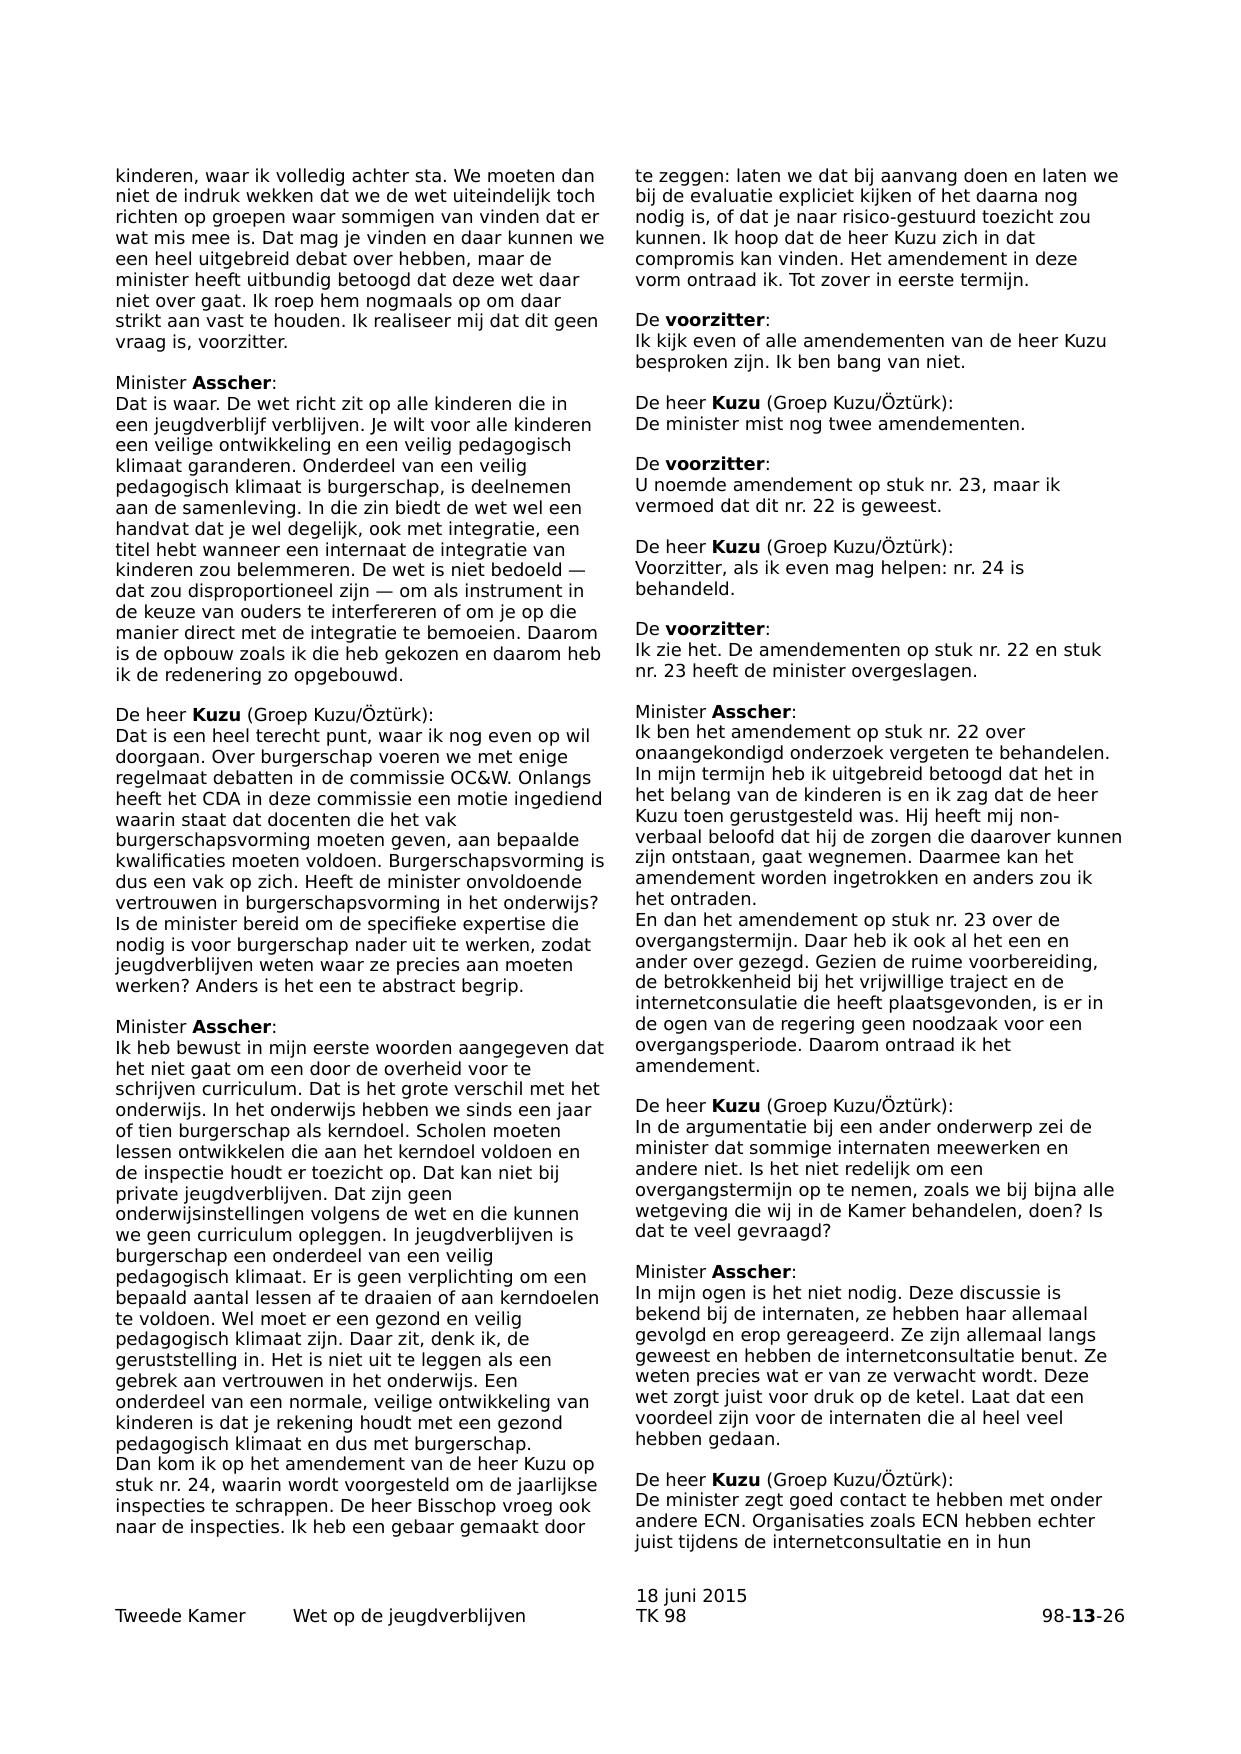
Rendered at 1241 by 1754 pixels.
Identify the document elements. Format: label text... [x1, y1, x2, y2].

text Voorzitter, als ik even mag helpen: nr. 24 is behandeld. [635, 557, 1125, 599]
text De voorzitter: [635, 454, 1125, 475]
text Minister Asscher: [115, 1017, 605, 1037]
text De voorzitter: [635, 619, 1125, 640]
text U noemde amendement op stuk nr. 23, maar ik vermoed dat dit nr. 22 is geweest. [635, 475, 1125, 517]
text Ik kijk even of alle amendementen van de heer Kuzu besproken zijn. Ik ben bang van niet. [635, 331, 1125, 373]
text De heer Kuzu (Groep Kuzu/Öztürk): [635, 1469, 1125, 1490]
text Dat is een heel terecht punt, waar ik nog even op wil doorgaan. Over burgerschap voeren we met enige regelmaat debatten in de commissie OC&W. Onlangs heeft het CDA in deze commissie een motie ingediend waarin staat dat docenten die het vak burgerschapsvorming moeten geven, aan bepaalde kwalificaties moeten voldoen. Burgerschapsvorming is dus een vak op zich. Heeft de minister onvoldoende vertrouwen in burgerschapsvorming in het onderwijs? Is de minister bereid om de specifieke expertise die nodig is voor burgerschap nader uit te werken, zodat jeugdverblijven weten waar ze precies aan moeten werken? Anders is het een te abstract begrip. [115, 726, 605, 997]
text De heer Kuzu (Groep Kuzu/Öztürk): [115, 705, 605, 726]
text En dan het amendement op stuk nr. 23 over de overgangstermijn. Daar heb ik ook al het een en ander over gezegd. Gezien de ruime voorbereiding, de betrokkenheid bij het vrijwillige traject en de internetconsulatie die heeft plaatsgevonden, is er in de ogen van de regering geen noodzaak voor een overgangsperiode. Daarom ontraad ik het amendement. [635, 910, 1125, 1076]
text Ik ben het amendement op stuk nr. 22 over onaangekondigd onderzoek vergeten te behandelen. In mijn termijn heb ik uitgebreid betoogd dat het in het belang van de kinderen is en ik zag dat de heer Kuzu toen gerustgesteld was. Hij heeft mij non-verbaal beloofd dat hij de zorgen die daarover kunnen zijn ontstaan, gaat wegnemen. Daarmee kan het amendement worden ingetrokken en anders zou ik het ontraden. [635, 722, 1125, 910]
text De minister zegt goed contact te hebben met onder andere ECN. Organisaties zoals ECN hebben echter juist tijdens de internetconsultatie en in hun [635, 1490, 1125, 1553]
text Ik zie het. De amendementen op stuk nr. 22 en stuk nr. 23 heeft de minister overgeslagen. [635, 640, 1125, 681]
text Minister Asscher: [115, 373, 605, 393]
text De heer Kuzu (Groep Kuzu/Öztürk): [635, 1096, 1125, 1117]
text Dat is waar. De wet richt zit op alle kinderen die in een jeugdverblijf verblijven. Je wilt voor alle kinderen een veilige ontwikkeling en een veilig pedagogisch klimaat garanderen. Onderdeel van een veilig pedagogisch klimaat is burgerschap, is deelnemen aan de samenleving. In die zin biedt de wet wel een handvat dat je wel degelijk, ook met integratie, een titel hebt wanneer een internaat de integratie van kinderen zou belemmeren. De wet is niet bedoeld — dat zou disproportioneel zijn — om als instrument in de keuze van ouders te interfereren of om je op die manier direct met de integratie te bemoeien. Daarom is de opbouw zoals ik die heb gekozen en daarom heb ik de redenering zo opgebouwd. [115, 393, 605, 685]
text kinderen, waar ik volledig achter sta. We moeten dan niet de indruk wekken dat we de wet uiteindelijk toch richten op groepen waar sommigen van vinden dat er wat mis mee is. Dat mag je vinden en daar kunnen we een heel uitgebreid debat over hebben, maar de minister heeft uitbundig betoogd dat deze wet daar niet over gaat. Ik roep hem nogmaals op om daar strikt aan vast te houden. Ik realiseer mij dat dit geen vraag is, voorzitter. [115, 165, 605, 353]
text De voorzitter: [635, 310, 1125, 331]
text Minister Asscher: [635, 701, 1125, 722]
text In mijn ogen is het niet nodig. Deze discussie is bekend bij de internaten, ze hebben haar allemaal gevolgd en erop gereageerd. Ze zijn allemaal langs geweest en hebben de internetconsultatie benut. Ze weten precies wat er van ze verwacht wordt. Deze wet zorgt juist voor druk op de ketel. Laat dat een voordeel zijn voor de internaten die al heel veel hebben gedaan. [635, 1283, 1125, 1449]
text De minister mist nog twee amendementen. [635, 413, 1125, 434]
text In de argumentatie bij een ander onderwerp zei de minister dat sommige internaten meewerken en andere niet. Is het niet redelijk om een overgangstermijn op te nemen, zoals we bij bijna alle wetgeving die wij in de Kamer behandelen, doen? Is dat te veel gevraagd? [635, 1117, 1125, 1242]
text Ik heb bewust in mijn eerste woorden aangegeven dat het niet gaat om een door de overheid voor te schrijven curriculum. Dat is het grote verschil met het onderwijs. In het onderwijs hebben we sinds een jaar of tien burgerschap als kerndoel. Scholen moeten lessen ontwikkelen die aan het kerndoel voldoen en de inspectie houdt er toezicht op. Dat kan niet bij private jeugdverblijven. Dat zijn geen onderwijsinstellingen volgens de wet en die kunnen we geen curriculum opleggen. In jeugdverblijven is burgerschap een onderdeel van een veilig pedagogisch klimaat. Er is geen verplichting om een bepaald aantal lessen af te draaien of aan kerndoelen te voldoen. Wel moet er een gezond en veilig pedagogisch klimaat zijn. Daar zit, denk ik, de geruststelling in. Het is niet uit te leggen als een gebrek aan vertrouwen in het onderwijs. Een onderdeel van een normale, veilige ontwikkeling van kinderen is dat je rekening houdt met een gezond pedagogisch klimaat en dus met burgerschap. [115, 1037, 605, 1454]
text De heer Kuzu (Groep Kuzu/Öztürk): [635, 393, 1125, 413]
text Minister Asscher: [635, 1262, 1125, 1283]
text te zeggen: laten we dat bij aanvang doen en laten we bij de evaluatie expliciet kijken of het daarna nog nodig is, of dat je naar risico-gestuurd toezicht zou kunnen. Ik hoop dat de heer Kuzu zich in dat compromis kan vinden. Het amendement in deze vorm ontraad ik. Tot zover in eerste termijn. [635, 165, 1125, 290]
text Dan kom ik op het amendement van de heer Kuzu op stuk nr. 24, waarin wordt voorgesteld om de jaarlijkse inspecties te schrappen. De heer Bisschop vroeg ook naar de inspecties. Ik heb een gebaar gemaakt door [115, 1454, 605, 1537]
text De heer Kuzu (Groep Kuzu/Öztürk): [635, 537, 1125, 557]
